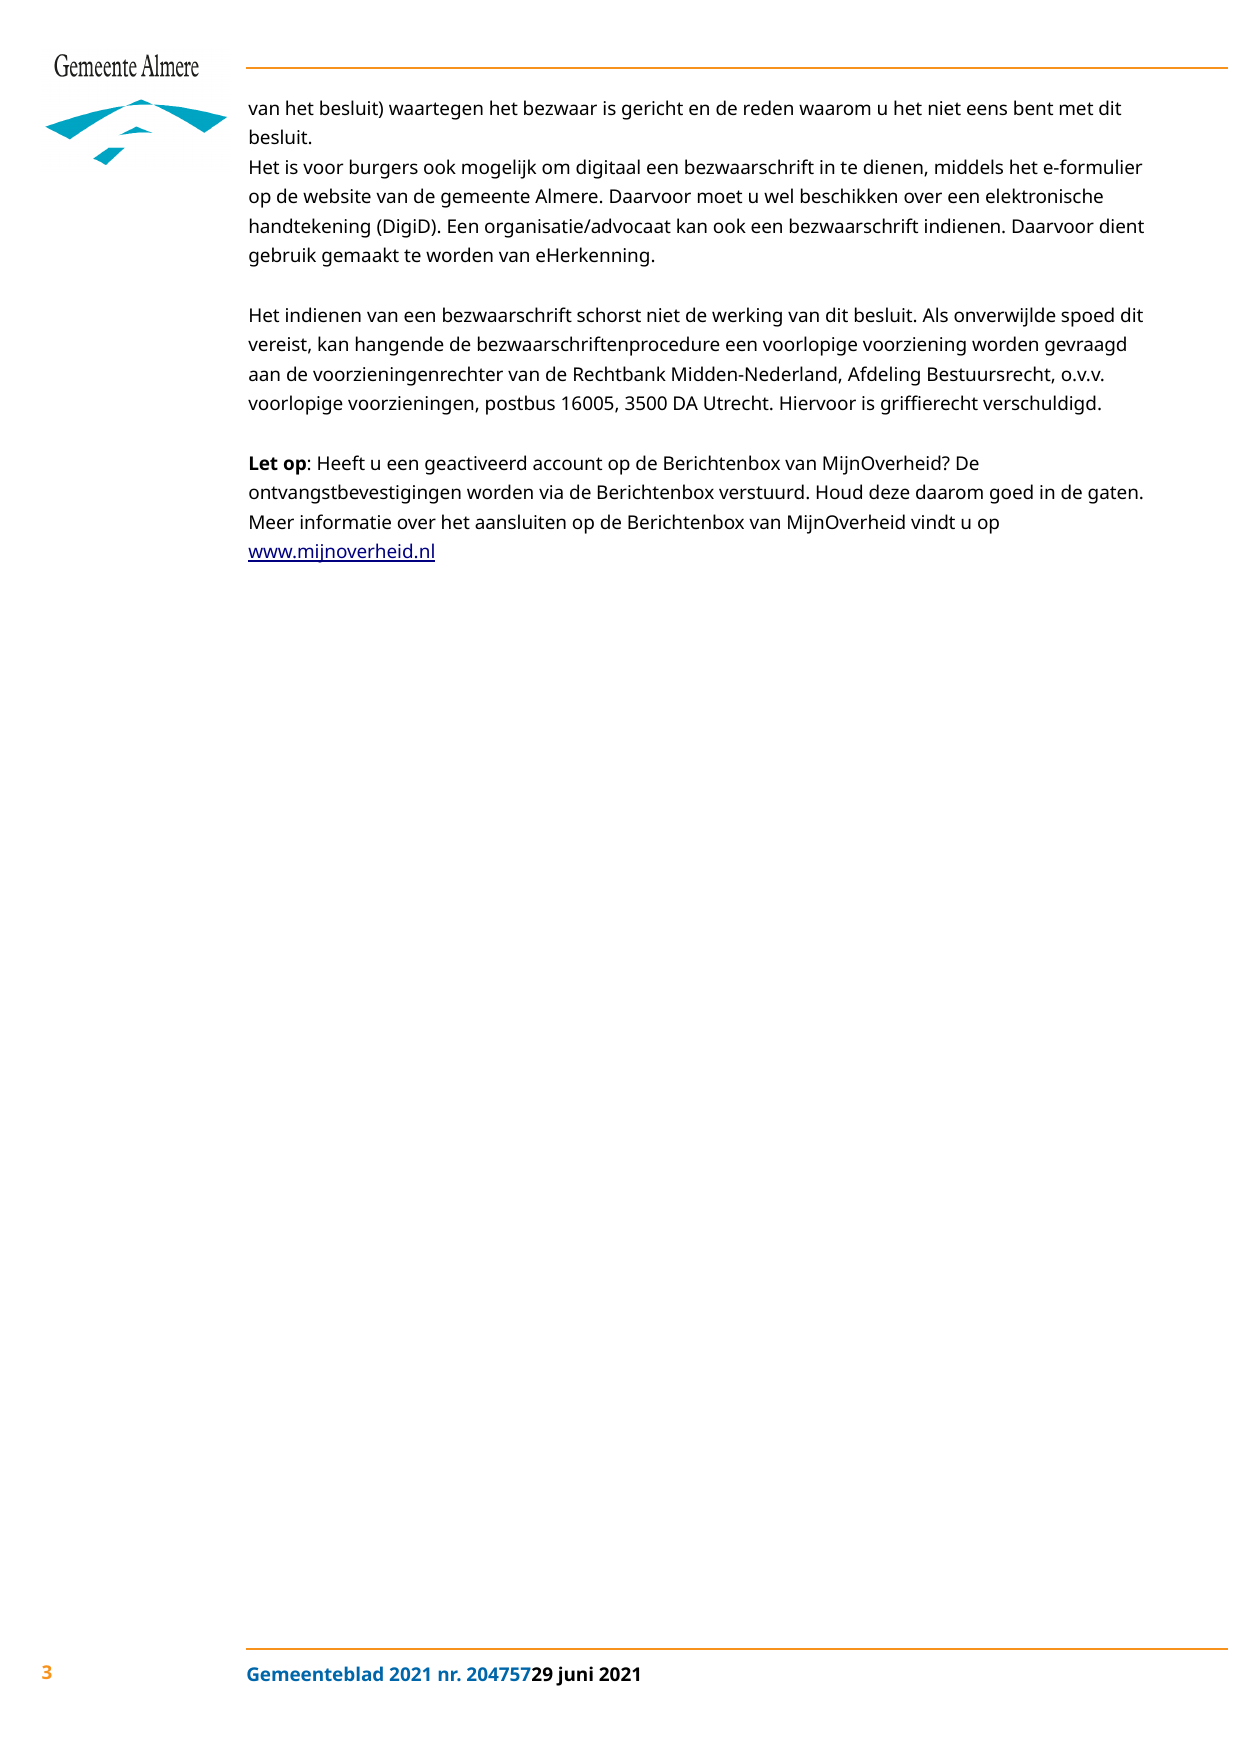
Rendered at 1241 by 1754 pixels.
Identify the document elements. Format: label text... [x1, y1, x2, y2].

text Het is voor burgers ook mogelijk om digitaal een bezwaarschrift in te dienen, middels het e-formulier op de website van de gemeente Almere. Daarvoor moet u wel beschikken over een elektronische handtekening (DigiD). Een organisatie/advocaat kan ook een bezwaarschrift indienen. Daarvoor dient gebruik gemaakt te worden van eHerkenning. [248, 154, 1152, 268]
text Let op: Heeft u een geactiveerd account op de Berichtenbox van MijnOverheid? De ontvangstbevestigingen worden via de Berichtenbox verstuurd. Houd deze daarom goed in de gaten. Meer informatie over het aansluiten op de Berichtenbox van MijnOverheid vindt u op www.mijnoverheid.nl [248, 450, 1152, 564]
text Het indienen van een bezwaarschrift schorst niet de werking van dit besluit. Als onverwijlde spoed dit vereist, kan hangende de bezwaarschriftenprocedure een voorlopige voorziening worden gevraagd aan de voorzieningenrechter van de Rechtbank Midden-Nederland, Afdeling Bestuursrecht, o.v.v. voorlopige voorzieningen, postbus 16005, 3500 DA Utrecht. Hiervoor is griffierecht verschuldigd. [248, 302, 1152, 416]
picture [41, 47, 231, 172]
text van het besluit) waartegen het bezwaar is gericht en de reden waarom u het niet eens bent met dit besluit. [248, 95, 1152, 150]
